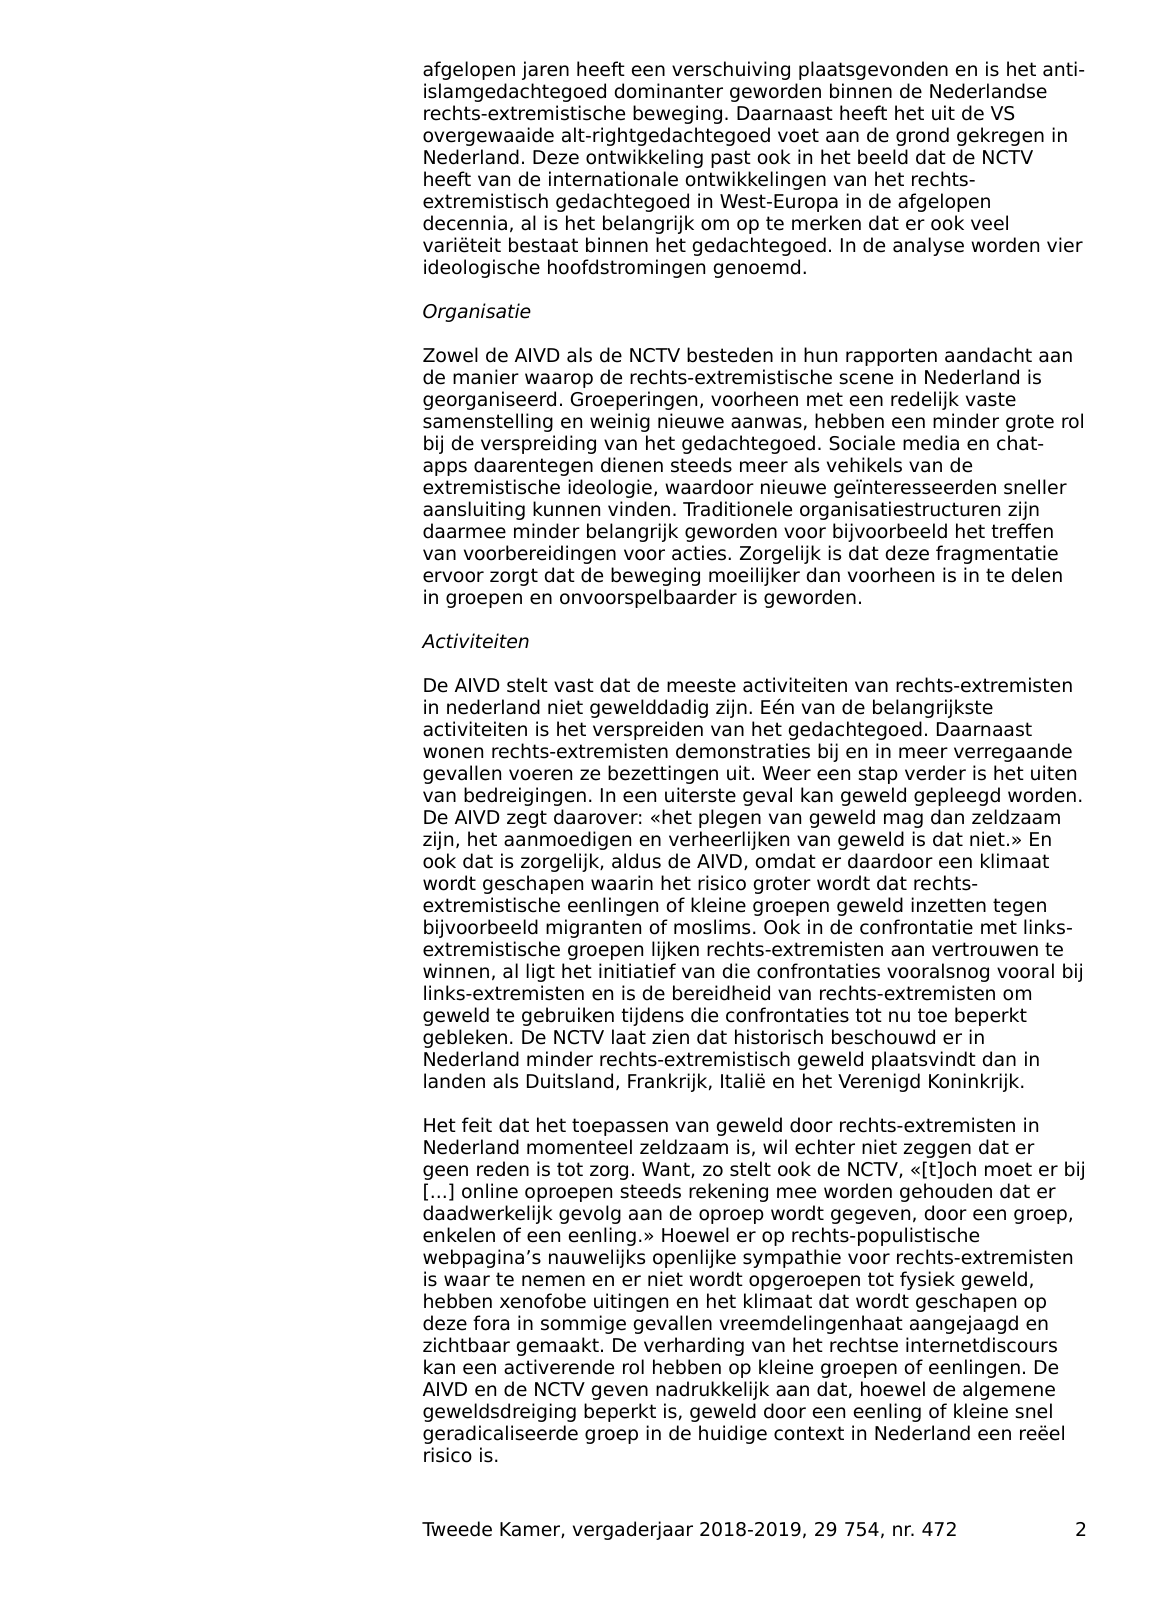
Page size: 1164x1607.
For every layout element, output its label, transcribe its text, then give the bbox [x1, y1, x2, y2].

text Het feit dat het toepassen van geweld door rechts-extremisten in Nederland momenteel zeldzaam is, wil echter niet zeggen dat er geen reden is tot zorg. Want, zo stelt ook de NCTV, «[t]och moet er bij [...] online oproepen steeds rekening mee worden gehouden dat er daadwerkelijk gevolg aan de oproep wordt gegeven, door een groep, enkelen of een eenling.» Hoewel er op rechts-populistische webpagina’s nauwelijks openlijke sympathie voor rechts-extremisten is waar te nemen en er niet wordt opgeroepen tot fysiek geweld, hebben xenofobe uitingen en het klimaat dat wordt geschapen op deze fora in sommige gevallen vreemdelingenhaat aangejaagd en zichtbaar gemaakt. De verharding van het rechtse internetdiscours kan een activerende rol hebben op kleine groepen of eenlingen. De AIVD en de NCTV geven nadrukkelijk aan dat, hoewel de algemene geweldsdreiging beperkt is, geweld door een eenling of kleine snel geradicaliseerde groep in de huidige context in Nederland een reëel risico is. [422, 1115, 1087, 1467]
text afgelopen jaren heeft een verschuiving plaatsgevonden en is het anti-islamgedachtegoed dominanter geworden binnen de Nederlandse rechts-extremistische beweging. Daarnaast heeft het uit de VS overgewaaide alt-rightgedachtegoed voet aan de grond gekregen in Nederland. Deze ontwikkeling past ook in het beeld dat de NCTV heeft van de internationale ontwikkelingen van het rechts-extremistisch gedachtegoed in West-Europa in de afgelopen decennia, al is het belangrijk om op te merken dat er ook veel variëteit bestaat binnen het gedachtegoed. In de analyse worden vier ideologische hoofdstromingen genoemd. [422, 59, 1087, 279]
subtitle Activiteiten [422, 631, 1087, 653]
text Zowel de AIVD als de NCTV besteden in hun rapporten aandacht aan de manier waarop de rechts-extremistische scene in Nederland is georganiseerd. Groeperingen, voorheen met een redelijk vaste samenstelling en weinig nieuwe aanwas, hebben een minder grote rol bij de verspreiding van het gedachtegoed. Sociale media en chat-apps daarentegen dienen steeds meer als vehikels van de extremistische ideologie, waardoor nieuwe geïnteresseerden sneller aansluiting kunnen vinden. Traditionele organisatiestructuren zijn daarmee minder belangrijk geworden voor bijvoorbeeld het treffen van voorbereidingen voor acties. Zorgelijk is dat deze fragmentatie ervoor zorgt dat de beweging moeilijker dan voorheen is in te delen in groepen en onvoorspelbaarder is geworden. [422, 345, 1087, 609]
subtitle Organisatie [422, 301, 1087, 323]
text De AIVD stelt vast dat de meeste activiteiten van rechts-extremisten in nederland niet gewelddadig zijn. Eén van de belangrijkste activiteiten is het verspreiden van het gedachtegoed. Daarnaast wonen rechts-extremisten demonstraties bij en in meer verregaande gevallen voeren ze bezettingen uit. Weer een stap verder is het uiten van bedreigingen. In een uiterste geval kan geweld gepleegd worden. De AIVD zegt daarover: «het plegen van geweld mag dan zeldzaam zijn, het aanmoedigen en verheerlijken van geweld is dat niet.» En ook dat is zorgelijk, aldus de AIVD, omdat er daardoor een klimaat wordt geschapen waarin het risico groter wordt dat rechts-extremistische eenlingen of kleine groepen geweld inzetten tegen bijvoorbeeld migranten of moslims. Ook in de confrontatie met links-extremistische groepen lijken rechts-extremisten aan vertrouwen te winnen, al ligt het initiatief van die confrontaties vooralsnog vooral bij links-extremisten en is de bereidheid van rechts-extremisten om geweld te gebruiken tijdens die confrontaties tot nu toe beperkt gebleken. De NCTV laat zien dat historisch beschouwd er in Nederland minder rechts-extremistisch geweld plaatsvindt dan in landen als Duitsland, Frankrijk, Italië en het Verenigd Koninkrijk. [422, 675, 1087, 1093]
